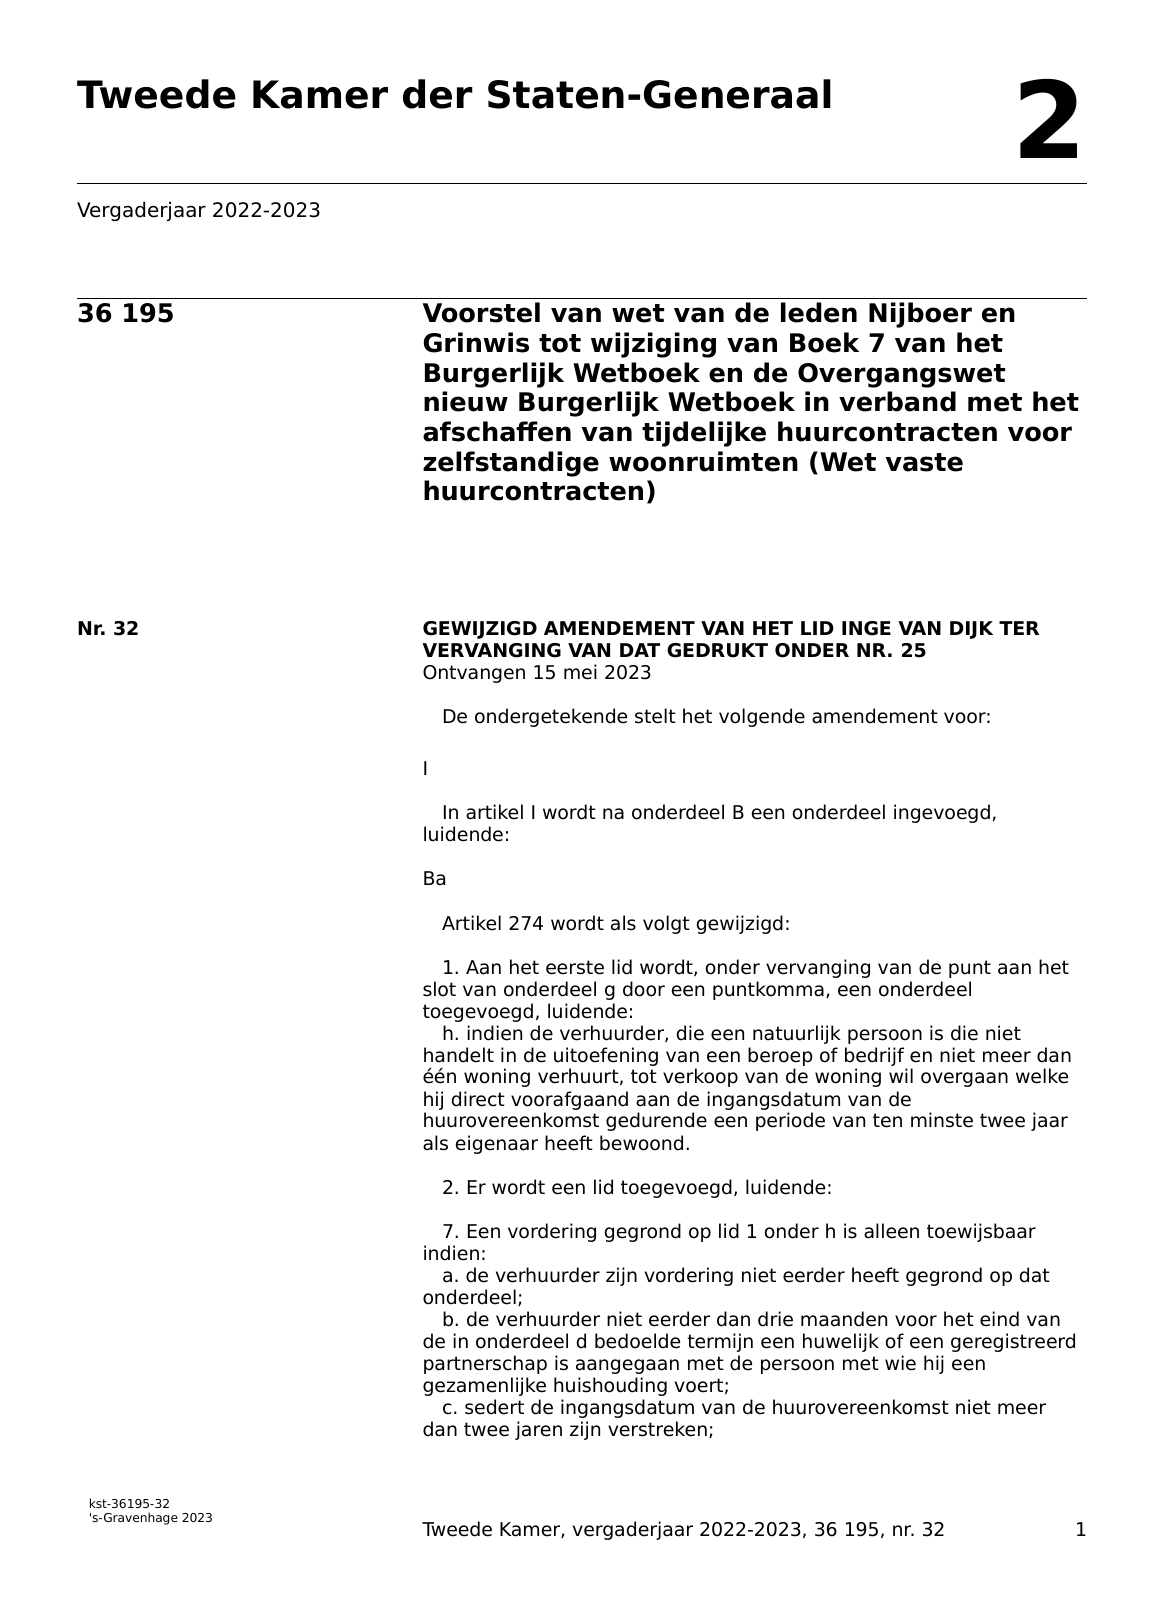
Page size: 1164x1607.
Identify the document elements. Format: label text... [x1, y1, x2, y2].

text a. de verhuurder zijn vordering niet eerder heeft gegrond op dat onderdeel; [422, 1265, 1087, 1309]
text Ontvangen 15 mei 2023 [422, 662, 1087, 684]
text 7. Een vordering gegrond op lid 1 onder h is alleen toewijsbaar indien: [422, 1221, 1087, 1265]
text b. de verhuurder niet eerder dan drie maanden voor het eind van de in onderdeel d bedoelde termijn een huwelijk of een geregistreerd partnerschap is aangegaan met de persoon met wie hij een gezamenlijke huishouding voert; [422, 1309, 1087, 1397]
text 1. Aan het eerste lid wordt, onder vervanging van de punt aan het slot van onderdeel g door een puntkomma, een onderdeel toegevoegd, luidende: [422, 957, 1087, 1022]
text c. sedert de ingangsdatum van de huurovereenkomst niet meer dan twee jaren zijn verstreken; [422, 1397, 1087, 1441]
subtitle Nr. 32 GEWIJZIGD AMENDEMENT VAN HET LID INGE VAN DIJK TER VERVANGING VAN DAT GEDRUKT ONDER NR. 25 [77, 618, 1087, 662]
text In artikel I wordt na onderdeel B een onderdeel ingevoegd, luidende: [422, 802, 1087, 846]
text Artikel 274 wordt als volgt gewijzigd: [422, 912, 1087, 934]
text Ba [422, 868, 1087, 890]
text De ondergetekende stelt het volgende amendement voor: [422, 706, 1087, 728]
table_cell Vergaderjaar 2022-2023 [77, 184, 1087, 298]
text h. indien de verhuurder, die een natuurlijk persoon is die niet handelt in de uitoefening van een beroep of bedrijf en niet meer dan één woning verhuurt, tot verkoop van de woning wil overgaan welke hij direct voorafgaand aan de ingangsdatum van de huurovereenkomst gedurende een periode van ten minste twee jaar als eigenaar heeft bewoond. [422, 1022, 1087, 1154]
subtitle 36 195 Voorstel van wet van de leden Nijboer en Grinwis tot wijziging van Boek 7 van het Burgerlijk Wetboek en de Overgangswet nieuw Burgerlijk Wetboek in verband met het afschaffen van tijdelijke huurcontracten voor zelfstandige woonruimten (Wet vaste huurcontracten) [77, 299, 1087, 507]
text 2. Er wordt een lid toegevoegd, luidende: [422, 1177, 1087, 1198]
table_header 2 [886, 59, 1087, 183]
text 's-Gravenhage 2023 [88, 1511, 323, 1525]
text kst-36195-32 [88, 1497, 323, 1511]
subtitle I [422, 758, 1087, 780]
table_header Tweede Kamer der Staten-Generaal [77, 59, 886, 183]
